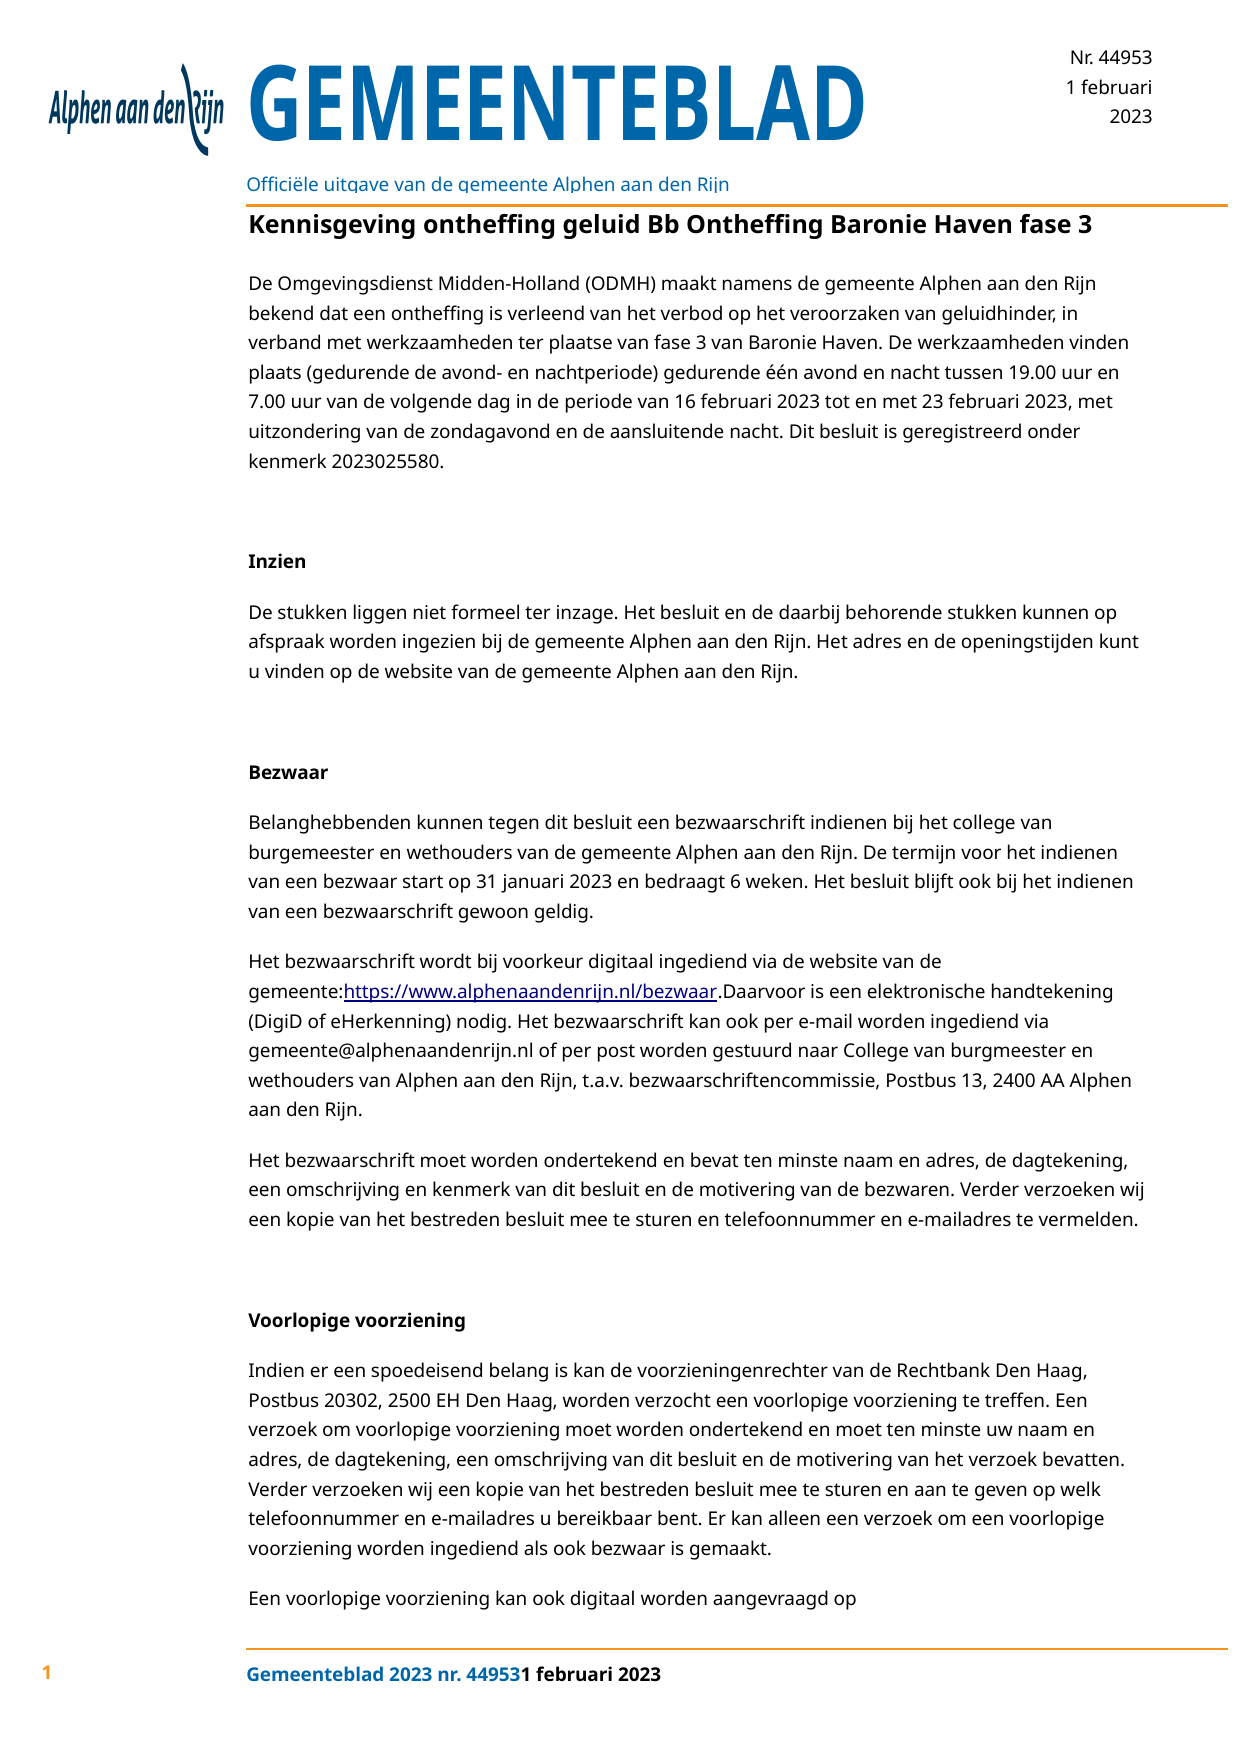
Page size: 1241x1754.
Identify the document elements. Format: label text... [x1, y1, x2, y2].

text Het bezwaarschrift wordt bij voorkeur digitaal ingediend via de website van de gemeente:https://www.alphenaandenrijn.nl/bezwaar.Daarvoor is een elektronische handtekening (DigiD of eHerkenning) nodig. Het bezwaarschrift kan ook per e-mail worden ingediend via gemeente@alphenaandenrijn.nl of per post worden gestuurd naar College van burgmeester en wethouders van Alphen aan den Rijn, t.a.v. bezwaarschriftencommissie, Postbus 13, 2400 AA Alphen aan den Rijn. [248, 949, 1152, 1122]
text De Omgevingsdienst Midden-Holland (ODMH) maakt namens de gemeente Alphen aan den Rijn bekend dat een ontheffing is verleend van het verbod op het veroorzaken van geluidhinder, in verband met werkzaamheden ter plaatse van fase 3 van Baronie Haven. De werkzaamheden vinden plaats (gedurende de avond- en nachtperiode) gedurende één avond en nacht tussen 19.00 uur en 7.00 uur van de volgende dag in de periode van 16 februari 2023 tot en met 23 februari 2023, met uitzondering van de zondagavond en de aansluitende nacht. Dit besluit is geregistreerd onder kenmerk 2023025580. [248, 270, 1152, 473]
text Bezwaar [248, 759, 1152, 785]
text Kennisgeving ontheffing geluid Bb Ontheffing Baronie Haven fase 3 [248, 207, 1152, 241]
text Belanghebbenden kunnen tegen dit besluit een bezwaarschrift indienen bij het college van burgemeester en wethouders van de gemeente Alphen aan den Rijn. De termijn voor het indienen van een bezwaar start op 31 januari 2023 en bedraagt 6 weken. Het besluit blijft ook bij het indienen van een bezwaarschrift gewoon geldig. [248, 809, 1152, 924]
text Inzien [248, 549, 1152, 574]
text Voorlopige voorziening [248, 1307, 1152, 1333]
text Het bezwaarschrift moet worden ondertekend en bevat ten minste naam en adres, de dagtekening, een omschrijving en kenmerk van dit besluit en de motivering van de bezwaren. Verder verzoeken wij een kopie van het bestreden besluit mee te sturen en telefoonnummer en e-mailadres te vermelden. [248, 1147, 1152, 1232]
picture [41, 47, 231, 172]
text Een voorlopige voorziening kan ook digitaal worden aangevraagd op [248, 1585, 1152, 1611]
text De stukken liggen niet formeel ter inzage. Het besluit en de daarbij behorende stukken kunnen op afspraak worden ingezien bij de gemeente Alphen aan den Rijn. Het adres en de openingstijden kunt u vinden op de website van de gemeente Alphen aan den Rijn. [248, 599, 1152, 684]
text Indien er een spoedeisend belang is kan de voorzieningenrechter van de Rechtbank Den Haag, Postbus 20302, 2500 EH Den Haag, worden verzocht een voorlopige voorziening te treffen. Een verzoek om voorlopige voorziening moet worden ondertekend en moet ten minste uw naam en adres, de dagtekening, een omschrijving van dit besluit en de motivering van het verzoek bevatten. Verder verzoeken wij een kopie van het bestreden besluit mee te sturen en aan te geven op welk telefoonnummer en e-mailadres u bereikbaar bent. Er kan alleen een verzoek om een voorlopige voorziening worden ingediend als ook bezwaar is gemaakt. [248, 1357, 1152, 1561]
